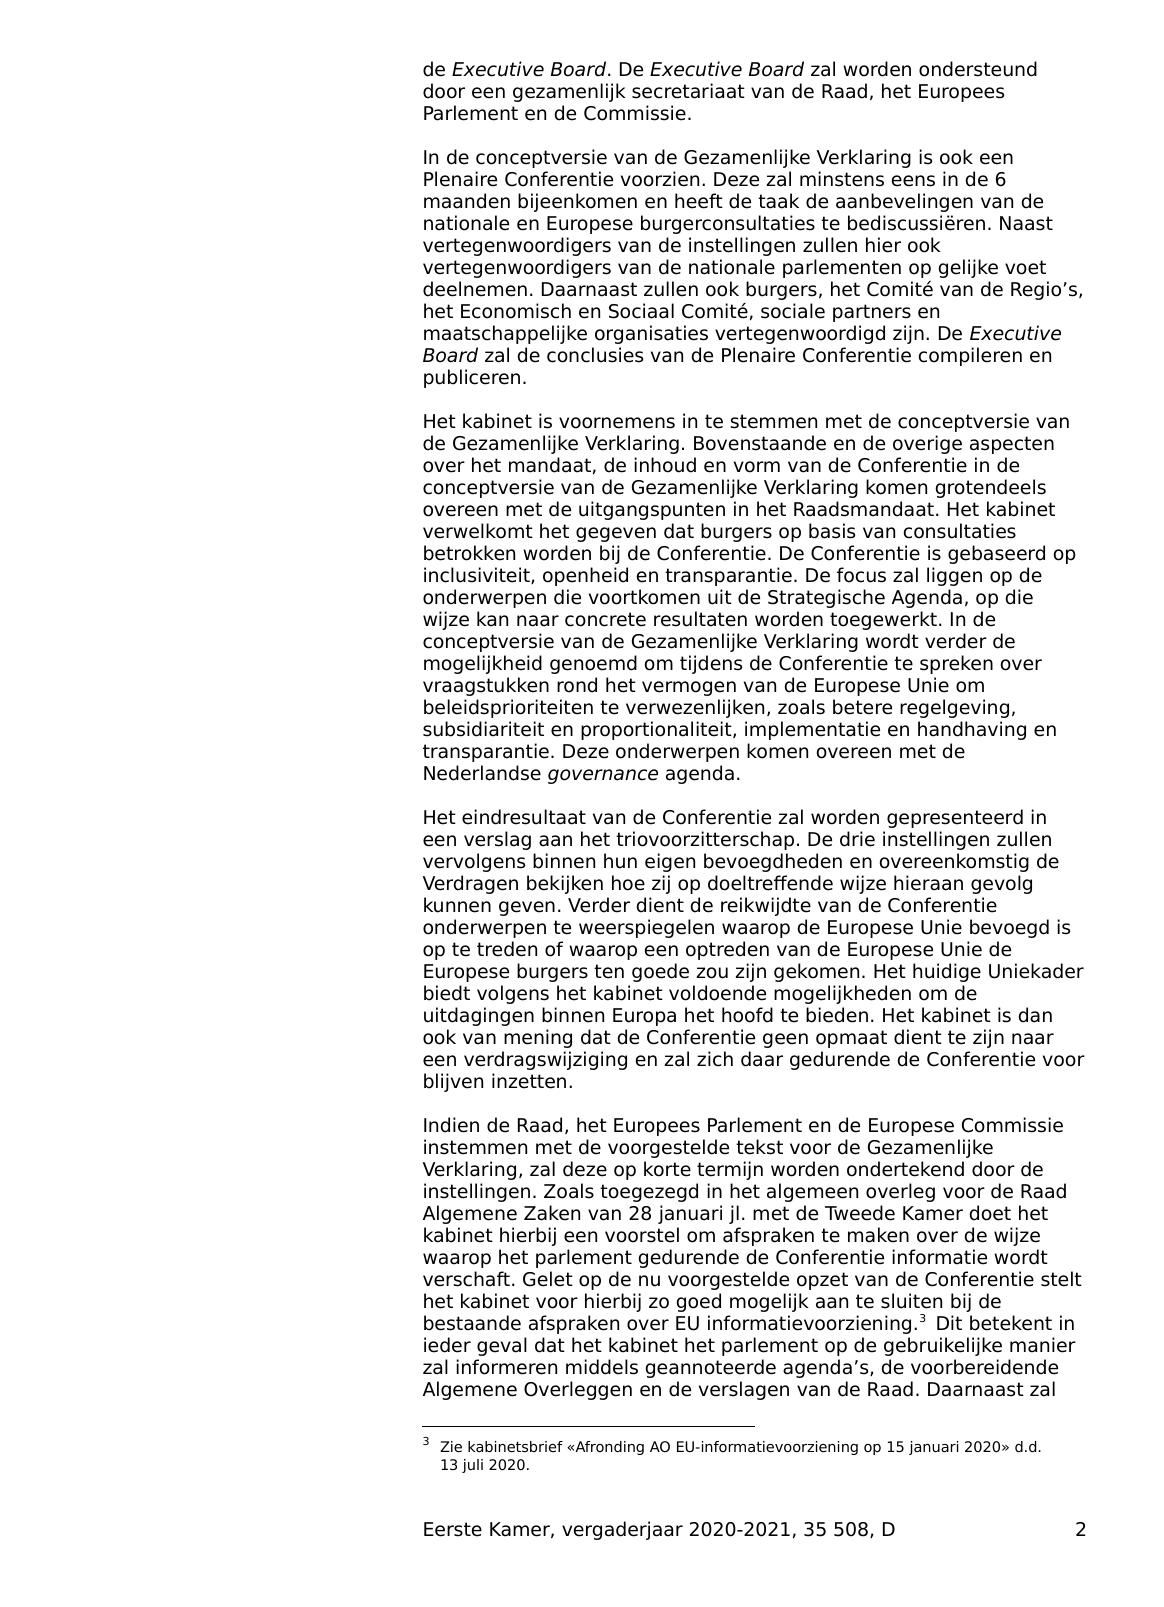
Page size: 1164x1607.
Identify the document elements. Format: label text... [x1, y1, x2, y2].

text In de conceptversie van de Gezamenlijke Verklaring is ook een Plenaire Conferentie voorzien. Deze zal minstens eens in de 6 maanden bijeenkomen en heeft de taak de aanbevelingen van de nationale en Europese burgerconsultaties te bediscussiëren. Naast vertegenwoordigers van de instellingen zullen hier ook vertegenwoordigers van de nationale parlementen op gelijke voet deelnemen. Daarnaast zullen ook burgers, het Comité van de Regio’s, het Economisch en Sociaal Comité, sociale partners en maatschappelijke organisaties vertegenwoordigd zijn. De Executive Board zal de conclusies van de Plenaire Conferentie compileren en publiceren. [422, 147, 1087, 389]
text de Executive Board. De Executive Board zal worden ondersteund door een gezamenlijk secretariaat van de Raad, het Europees Parlement en de Commissie. [422, 59, 1087, 125]
text Het eindresultaat van de Conferentie zal worden gepresenteerd in een verslag aan het triovoorzitterschap. De drie instellingen zullen vervolgens binnen hun eigen bevoegdheden en overeenkomstig de Verdragen bekijken hoe zij op doeltreffende wijze hieraan gevolg kunnen geven. Verder dient de reikwijdte van de Conferentie onderwerpen te weerspiegelen waarop de Europese Unie bevoegd is op te treden of waarop een optreden van de Europese Unie de Europese burgers ten goede zou zijn gekomen. Het huidige Uniekader biedt volgens het kabinet voldoende mogelijkheden om de uitdagingen binnen Europa het hoofd te bieden. Het kabinet is dan ook van mening dat de Conferentie geen opmaat dient te zijn naar een verdragswijziging en zal zich daar gedurende de Conferentie voor blijven inzetten. [422, 807, 1087, 1093]
text Het kabinet is voornemens in te stemmen met de conceptversie van de Gezamenlijke Verklaring. Bovenstaande en de overige aspecten over het mandaat, de inhoud en vorm van de Conferentie in de conceptversie van de Gezamenlijke Verklaring komen grotendeels overeen met de uitgangspunten in het Raadsmandaat. Het kabinet verwelkomt het gegeven dat burgers op basis van consultaties betrokken worden bij de Conferentie. De Conferentie is gebaseerd op inclusiviteit, openheid en transparantie. De focus zal liggen op de onderwerpen die voortkomen uit de Strategische Agenda, op die wijze kan naar concrete resultaten worden toegewerkt. In de conceptversie van de Gezamenlijke Verklaring wordt verder de mogelijkheid genoemd om tijdens de Conferentie te spreken over vraagstukken rond het vermogen van de Europese Unie om beleidsprioriteiten te verwezenlijken, zoals betere regelgeving, subsidiariteit en proportionaliteit, implementatie en handhaving en transparantie. Deze onderwerpen komen overeen met de Nederlandse governance agenda. [422, 411, 1087, 785]
text Zie kabinetsbrief «Afronding AO EU-informatievoorziening op 15 januari 2020» d.d. 13 juli 2020. [422, 1435, 1087, 1474]
text Indien de Raad, het Europees Parlement en de Europese Commissie instemmen met de voorgestelde tekst voor de Gezamenlijke Verklaring, zal deze op korte termijn worden ondertekend door de instellingen. Zoals toegezegd in het algemeen overleg voor de Raad Algemene Zaken van 28 januari jl. met de Tweede Kamer doet het kabinet hierbij een voorstel om afspraken te maken over de wijze waarop het parlement gedurende de Conferentie informatie wordt verschaft. Gelet op de nu voorgestelde opzet van de Conferentie stelt het kabinet voor hierbij zo goed mogelijk aan te sluiten bij de bestaande afspraken over EU informatievoorziening. Dit betekent in ieder geval dat het kabinet het parlement op de gebruikelijke manier zal informeren middels geannoteerde agenda’s, de voorbereidende Algemene Overleggen en de verslagen van de Raad. Daarnaast zal [422, 1115, 1087, 1401]
